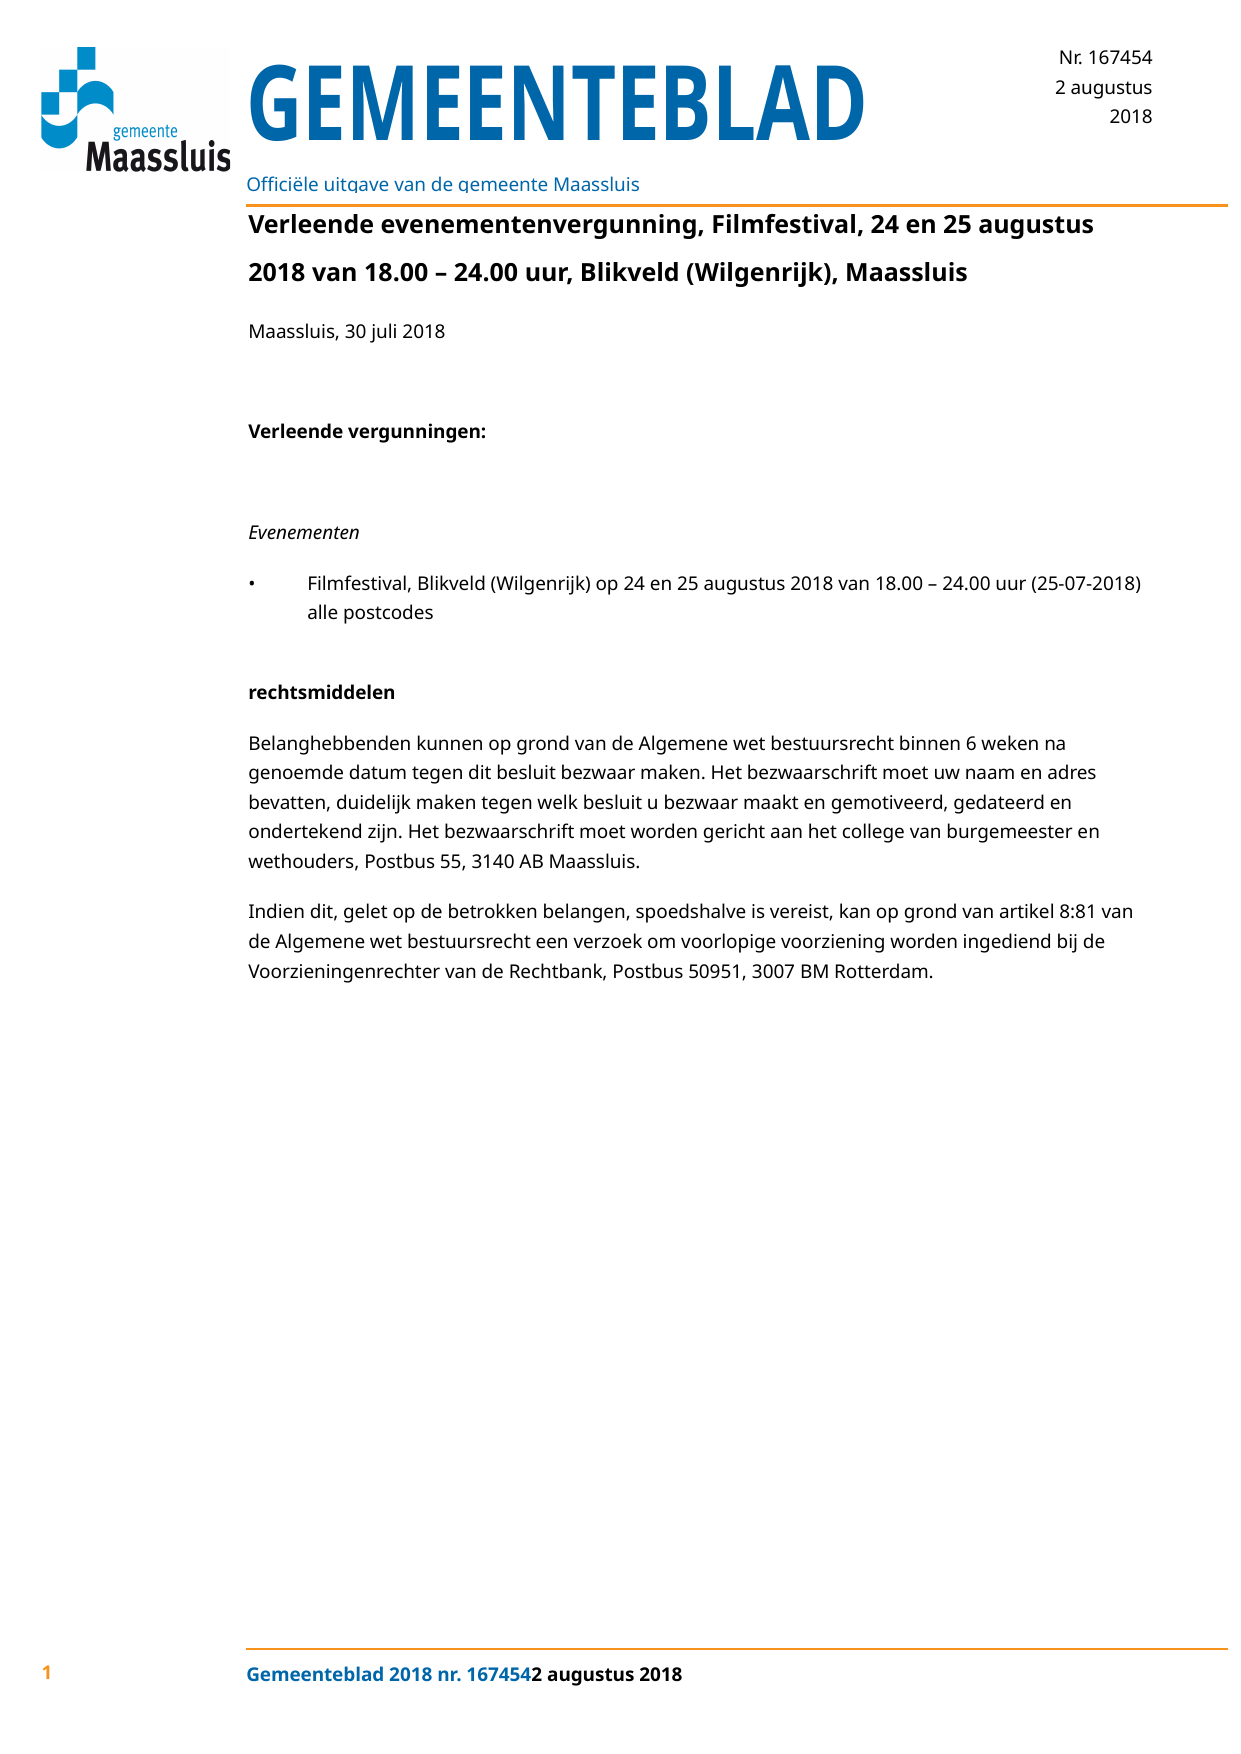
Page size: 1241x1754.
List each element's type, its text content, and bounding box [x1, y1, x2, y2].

text Indien dit, gelet op de betrokken belangen, spoedshalve is vereist, kan op grond van artikel 8:81 van de Algemene wet bestuursrecht een verzoek om voorlopige voorziening worden ingediend bij de Voorzieningenrechter van de Rechtbank, Postbus 50951, 3007 BM Rotterdam. [248, 899, 1152, 984]
text Maassluis, 30 juli 2018 [248, 318, 1152, 344]
text Verleende evenementenvergunning, Filmfestival, 24 en 25 augustus 2018 van 18.00 – 24.00 uur, Blikveld (Wilgenrijk), Maassluis [248, 207, 1152, 288]
text Verleende vergunningen: [248, 419, 1152, 444]
picture [41, 47, 231, 172]
picture [41, 47, 77, 92]
list Filmfestival, Blikveld (Wilgenrijk) op 24 en 25 augustus 2018 van 18.00 – 24.00 uur (25-07-2018) alle postcodes [248, 570, 1152, 625]
text Evenementen [248, 519, 1152, 545]
text Belanghebbenden kunnen op grond van de Algemene wet bestuursrecht binnen 6 weken na genoemde datum tegen dit besluit bezwaar maken. Het bezwaarschrift moet uw naam en adres bevatten, duidelijk maken tegen welk besluit u bezwaar maakt en gemotiveerd, gedateerd en ondertekend zijn. Het bezwaarschrift moet worden gericht aan het college van burgemeester en wethouders, Postbus 55, 3140 AB Maassluis. [248, 730, 1152, 874]
text rechtsmiddelen [248, 679, 1152, 705]
